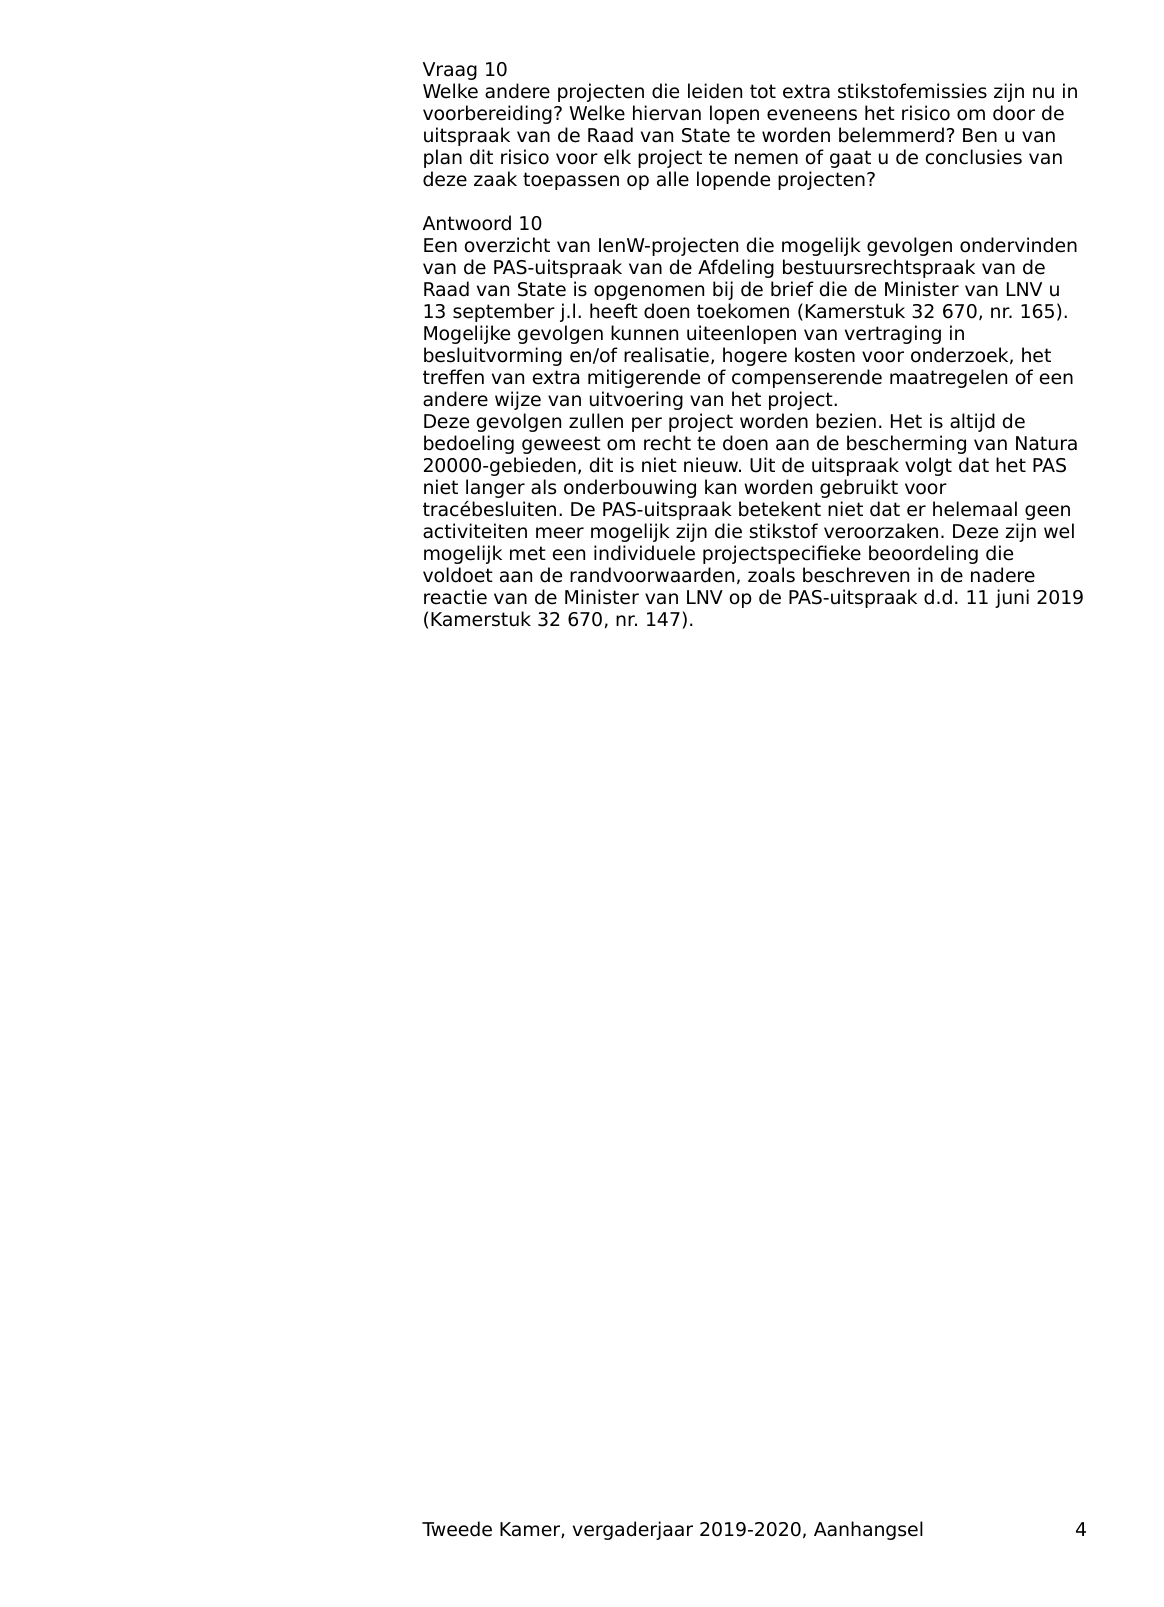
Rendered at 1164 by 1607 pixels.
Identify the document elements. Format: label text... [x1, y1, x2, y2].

text Antwoord 10 [422, 213, 1087, 235]
text Mogelijke gevolgen kunnen uiteenlopen van vertraging in besluitvorming en/of realisatie, hogere kosten voor onderzoek, het treffen van extra mitigerende of compenserende maatregelen of een andere wijze van uitvoering van het project. [422, 323, 1087, 411]
text Vraag 10 [422, 59, 1087, 81]
text Deze gevolgen zullen per project worden bezien. Het is altijd de bedoeling geweest om recht te doen aan de bescherming van Natura 20000-gebieden, dit is niet nieuw. Uit de uitspraak volgt dat het PAS niet langer als onderbouwing kan worden gebruikt voor tracébesluiten. De PAS-uitspraak betekent niet dat er helemaal geen activiteiten meer mogelijk zijn die stikstof veroorzaken. Deze zijn wel mogelijk met een individuele projectspecifieke beoordeling die voldoet aan de randvoorwaarden, zoals beschreven in de nadere reactie van de Minister van LNV op de PAS-uitspraak d.d. 11 juni 2019 (Kamerstuk 32 670, nr. 147). [422, 411, 1087, 631]
text Een overzicht van IenW-projecten die mogelijk gevolgen ondervinden van de PAS-uitspraak van de Afdeling bestuursrechtspraak van de Raad van State is opgenomen bij de brief die de Minister van LNV u 13 september j.l. heeft doen toekomen (Kamerstuk 32 670, nr. 165). [422, 235, 1087, 323]
text Welke andere projecten die leiden tot extra stikstofemissies zijn nu in voorbereiding? Welke hiervan lopen eveneens het risico om door de uitspraak van de Raad van State te worden belemmerd? Ben u van plan dit risico voor elk project te nemen of gaat u de conclusies van deze zaak toepassen op alle lopende projecten? [422, 81, 1087, 191]
